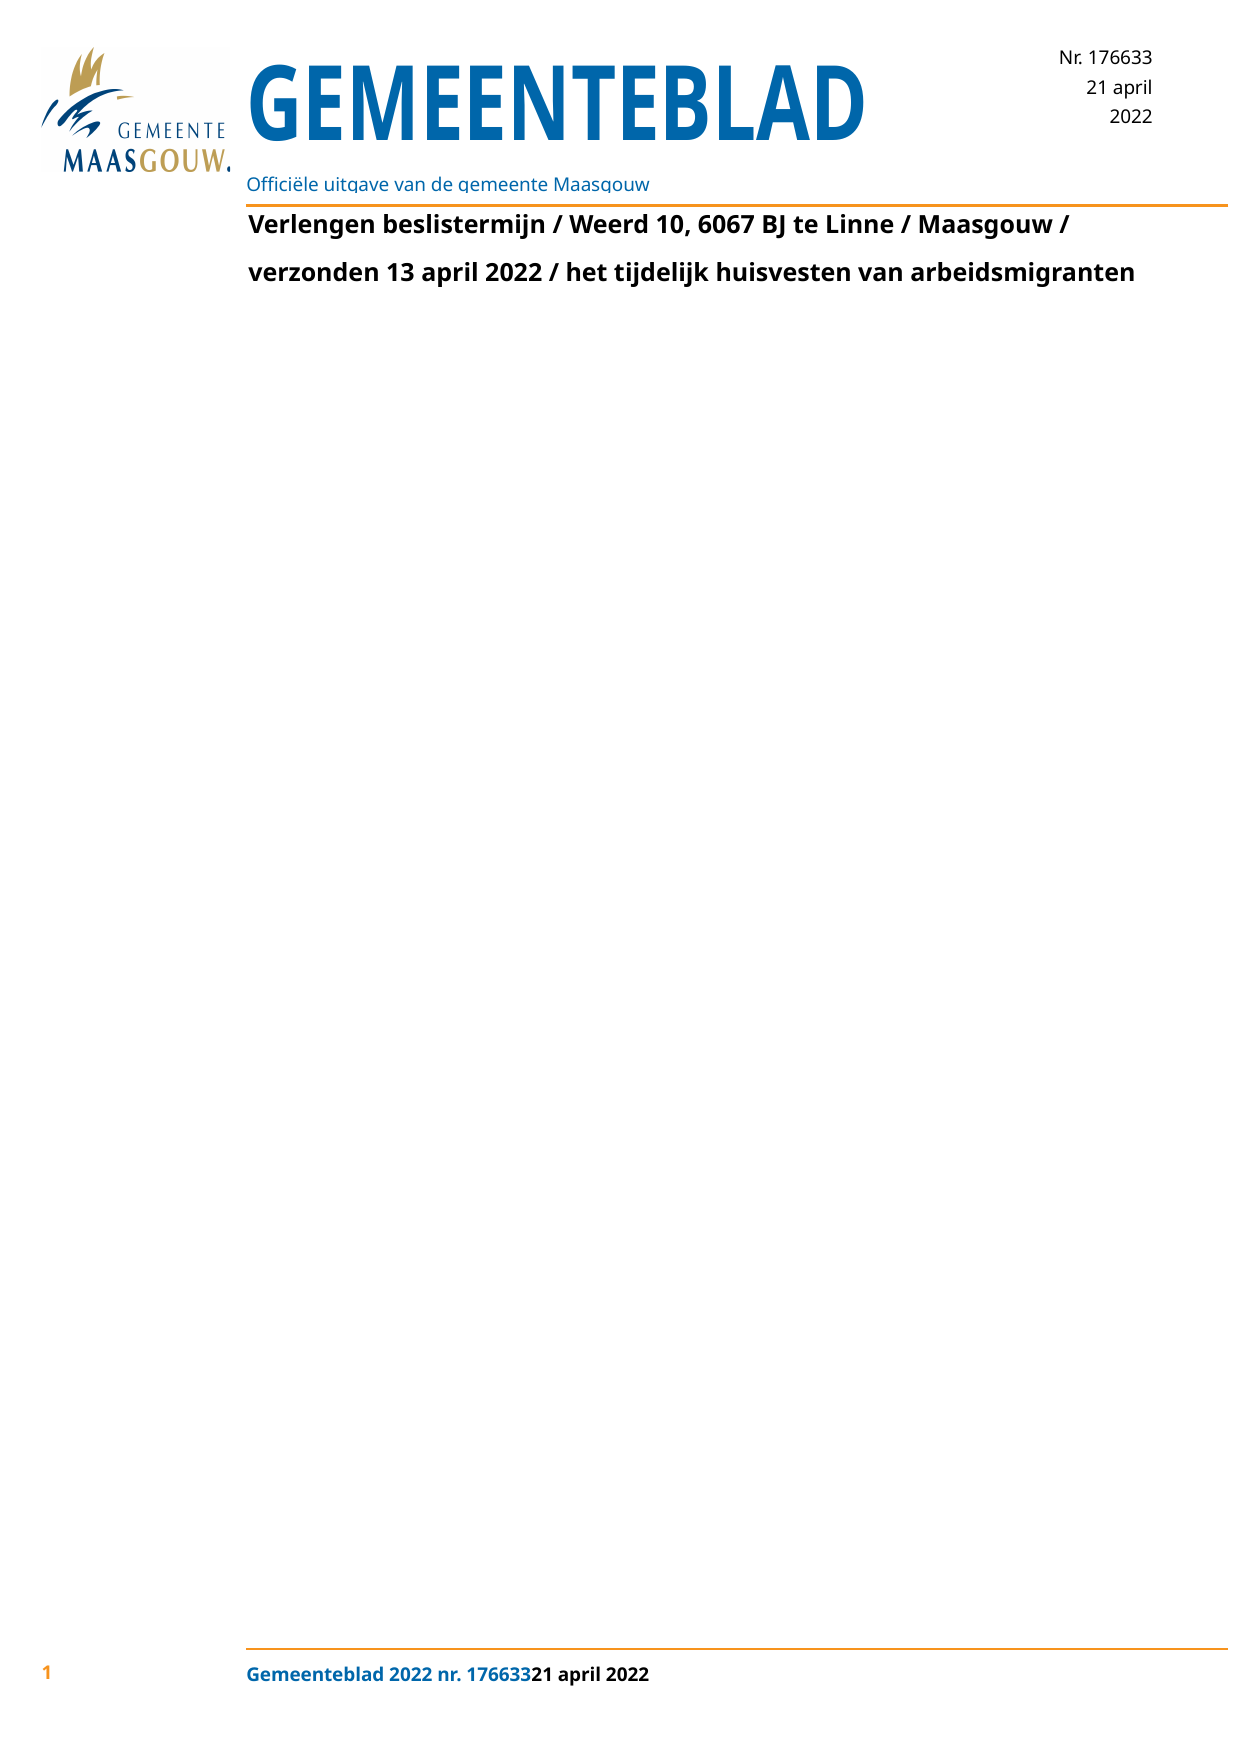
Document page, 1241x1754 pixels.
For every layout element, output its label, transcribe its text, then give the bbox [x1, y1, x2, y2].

picture [41, 47, 231, 172]
text Verlengen beslistermijn / Weerd 10, 6067 BJ te Linne / Maasgouw / verzonden 13 april 2022 / het tijdelijk huisvesten van arbeidsmigranten [248, 207, 1152, 288]
